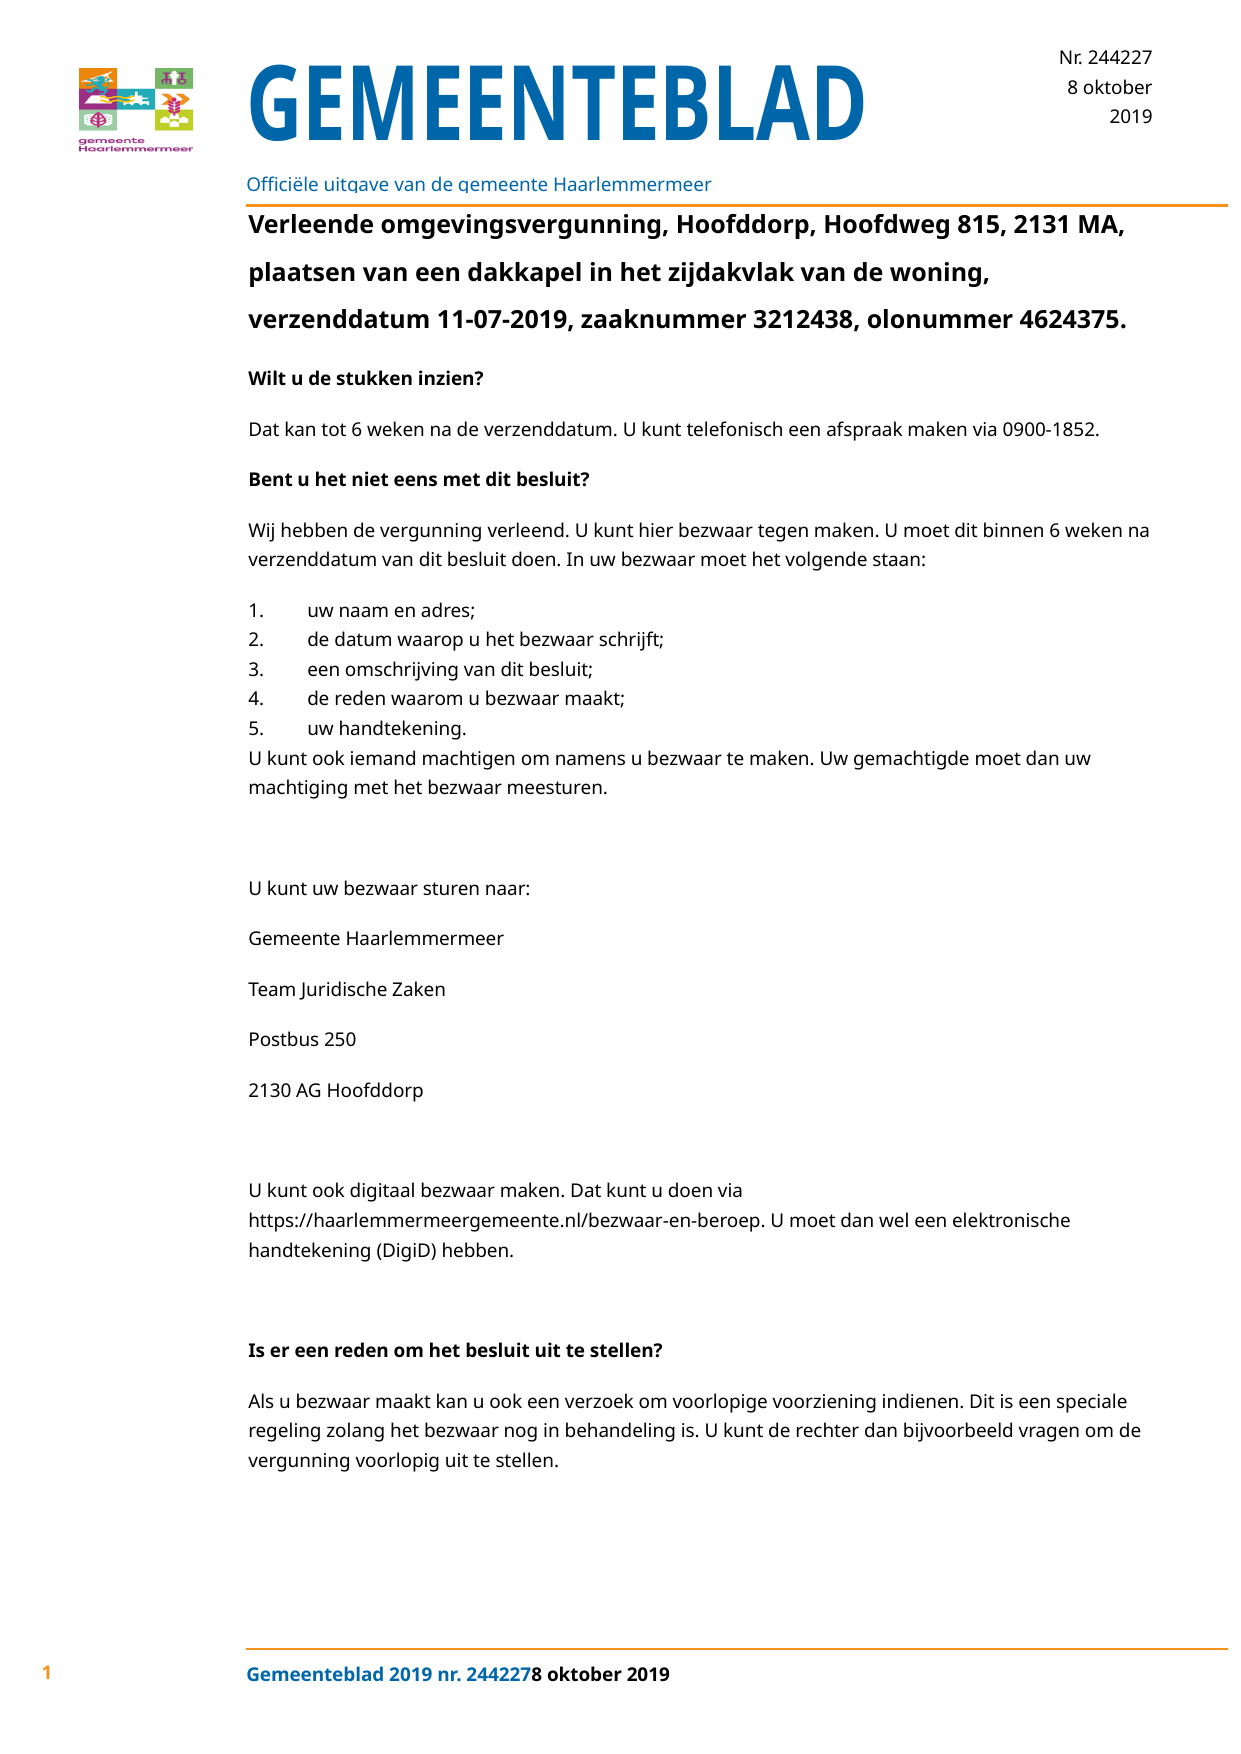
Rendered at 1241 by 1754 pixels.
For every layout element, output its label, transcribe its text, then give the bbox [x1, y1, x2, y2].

text Postbus 250 [248, 1026, 1152, 1052]
list de datum waarop u het bezwaar schrijft; [248, 626, 1152, 652]
text U kunt ook iemand machtigen om namens u bezwaar te maken. Uw gemachtigde moet dan uw machtiging met het bezwaar meesturen. [248, 745, 1152, 800]
text Bent u het niet eens met dit besluit? [248, 466, 1152, 492]
text Als u bezwaar maakt kan u ook een verzoek om voorlopige voorziening indienen. Dit is een speciale regeling zolang het bezwaar nog in behandeling is. U kunt de rechter dan bijvoorbeeld vragen om de vergunning voorlopig uit te stellen. [248, 1388, 1152, 1473]
picture [41, 47, 231, 172]
text Gemeente Haarlemmermeer [248, 926, 1152, 951]
text Is er een reden om het besluit uit te stellen? [248, 1338, 1152, 1363]
text Wij hebben de vergunning verleend. U kunt hier bezwaar tegen maken. U moet dit binnen 6 weken na verzenddatum van dit besluit doen. In uw bezwaar moet het volgende staan: [248, 517, 1152, 572]
text Wilt u de stukken inzien? [248, 366, 1152, 391]
list de reden waarom u bezwaar maakt; [248, 686, 1152, 711]
text Verleende omgevingsvergunning, Hoofddorp, Hoofdweg 815, 2131 MA, plaatsen van een dakkapel in het zijdakvlak van de woning, verzenddatum 11-07-2019, zaaknummer 3212438, olonummer 4624375. [248, 207, 1152, 336]
text U kunt ook digitaal bezwaar maken. Dat kunt u doen via https://haarlemmermeergemeente.nl/bezwaar-en-beroep. U moet dan wel een elektronische handtekening (DigiD) hebben. [248, 1178, 1152, 1262]
list een omschrijving van dit besluit; [248, 656, 1152, 682]
list uw handtekening. [248, 715, 1152, 741]
text 2130 AG Hoofddorp [248, 1077, 1152, 1102]
text Team Juridische Zaken [248, 976, 1152, 1002]
list uw naam en adres; [248, 597, 1152, 622]
text Dat kan tot 6 weken na de verzenddatum. U kunt telefonisch een afspraak maken via 0900-1852. [248, 416, 1152, 442]
text U kunt uw bezwaar sturen naar: [248, 875, 1152, 901]
